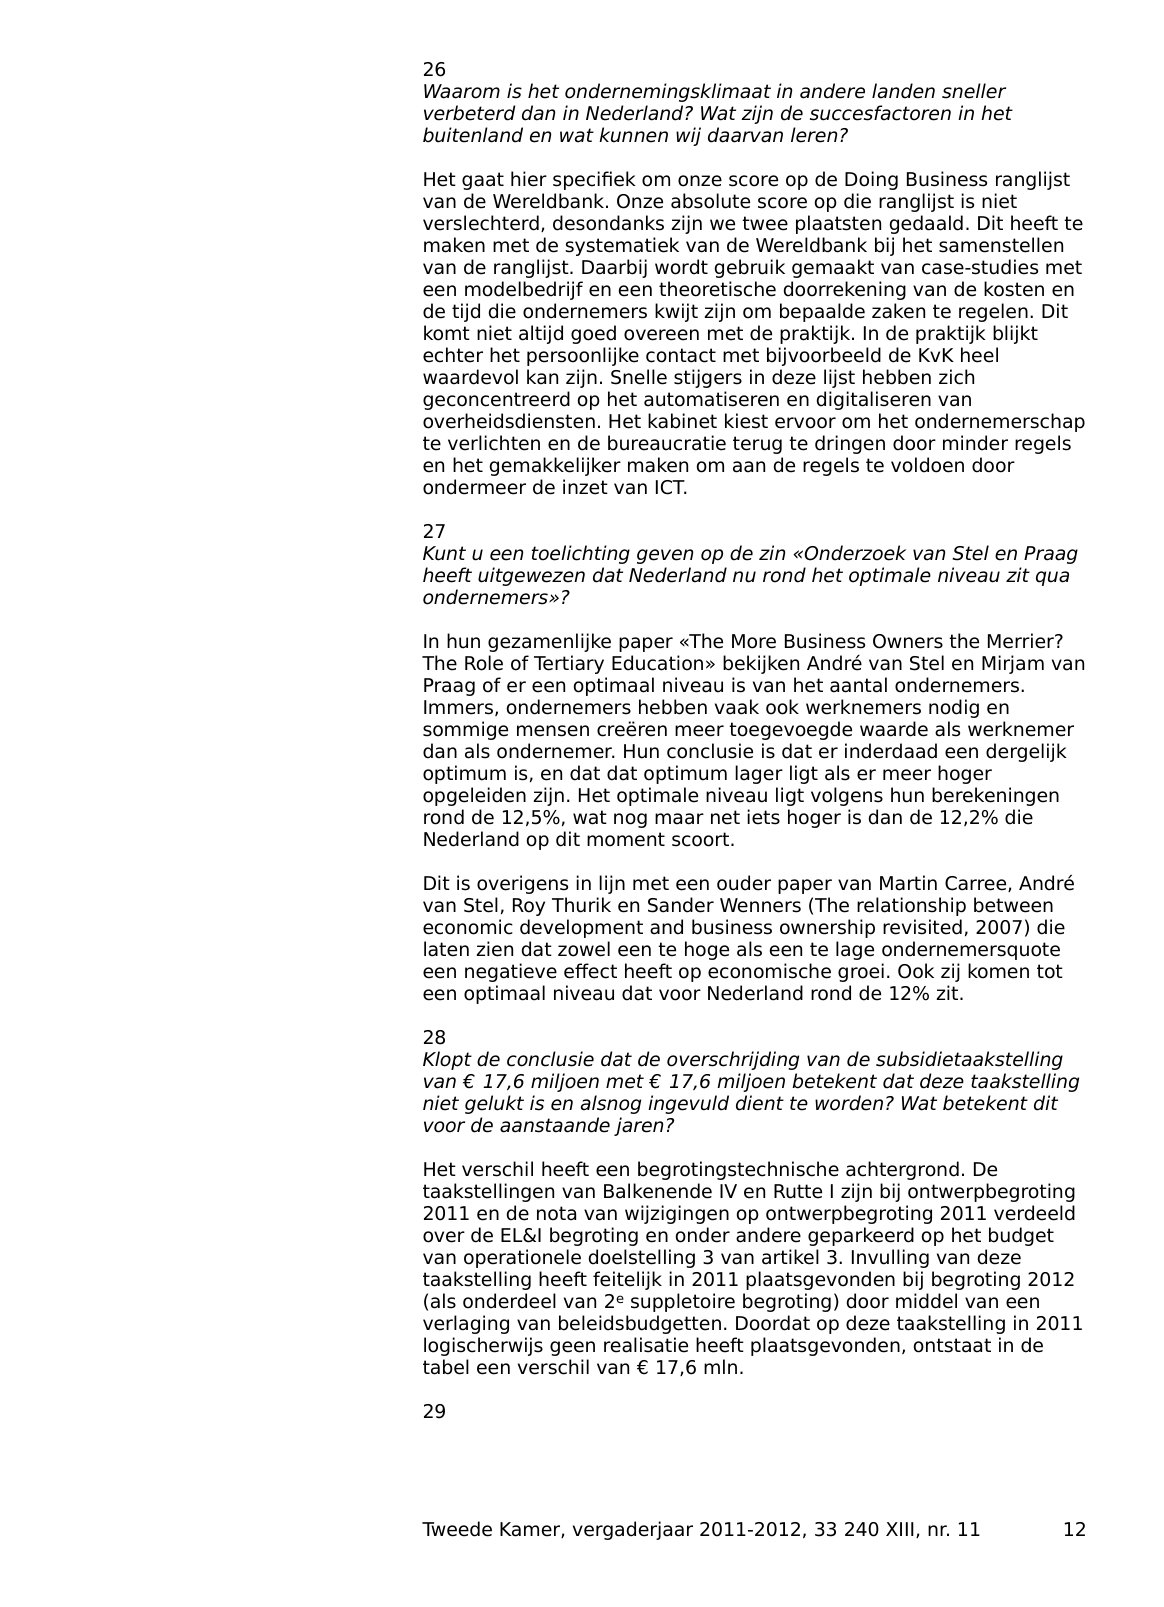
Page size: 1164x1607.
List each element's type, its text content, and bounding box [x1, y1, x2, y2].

text Dit is overigens in lijn met een ouder paper van Martin Carree, André van Stel, Roy Thurik en Sander Wenners (The relationship between economic development and business ownership revisited, 2007) die laten zien dat zowel een te hoge als een te lage ondernemersquote een negatieve effect heeft op economische groei. Ook zij komen tot een optimaal niveau dat voor Nederland rond de 12% zit. [422, 873, 1087, 1005]
text In hun gezamenlijke paper «The More Business Owners the Merrier? The Role of Tertiary Education» bekijken André van Stel en Mirjam van Praag of er een optimaal niveau is van het aantal ondernemers. Immers, ondernemers hebben vaak ook werknemers nodig en sommige mensen creëren meer toegevoegde waarde als werknemer dan als ondernemer. Hun conclusie is dat er inderdaad een dergelijk optimum is, en dat dat optimum lager ligt als er meer hoger opgeleiden zijn. Het optimale niveau ligt volgens hun berekeningen rond de 12,5%, wat nog maar net iets hoger is dan de 12,2% die Nederland op dit moment scoort. [422, 631, 1087, 851]
text Het verschil heeft een begrotingstechnische achtergrond. De taakstellingen van Balkenende IV en Rutte I zijn bij ontwerpbegroting 2011 en de nota van wijzigingen op ontwerpbegroting 2011 verdeeld over de EL&I begroting en onder andere geparkeerd op het budget van operationele doelstelling 3 van artikel 3. Invulling van deze taakstelling heeft feitelijk in 2011 plaatsgevonden bij begroting 2012 (als onderdeel van 2e suppletoire begroting) door middel van een verlaging van beleidsbudgetten. Doordat op deze taakstelling in 2011 logischerwijs geen realisatie heeft plaatsgevonden, ontstaat in de tabel een verschil van € 17,6 mln. [422, 1159, 1087, 1379]
text 27 [422, 521, 1087, 543]
text Waarom is het ondernemingsklimaat in andere landen sneller verbeterd dan in Nederland? Wat zijn de succesfactoren in het buitenland en wat kunnen wij daarvan leren? [422, 81, 1087, 147]
text 28 [422, 1027, 1087, 1049]
text Het gaat hier specifiek om onze score op de Doing Business ranglijst van de Wereldbank. Onze absolute score op die ranglijst is niet verslechterd, desondanks zijn we twee plaatsten gedaald. Dit heeft te maken met de systematiek van de Wereldbank bij het samenstellen van de ranglijst. Daarbij wordt gebruik gemaakt van case-studies met een modelbedrijf en een theoretische doorrekening van de kosten en de tijd die ondernemers kwijt zijn om bepaalde zaken te regelen. Dit komt niet altijd goed overeen met de praktijk. In de praktijk blijkt echter het persoonlijke contact met bijvoorbeeld de KvK heel waardevol kan zijn. Snelle stijgers in deze lijst hebben zich geconcentreerd op het automatiseren en digitaliseren van overheidsdiensten. Het kabinet kiest ervoor om het ondernemerschap te verlichten en de bureaucratie terug te dringen door minder regels en het gemakkelijker maken om aan de regels te voldoen door ondermeer de inzet van ICT. [422, 169, 1087, 499]
text Kunt u een toelichting geven op de zin «Onderzoek van Stel en Praag heeft uitgewezen dat Nederland nu rond het optimale niveau zit qua ondernemers»? [422, 543, 1087, 609]
text 26 [422, 59, 1087, 81]
text Klopt de conclusie dat de overschrijding van de subsidietaakstelling van € 17,6 miljoen met € 17,6 miljoen betekent dat deze taakstelling niet gelukt is en alsnog ingevuld dient te worden? Wat betekent dit voor de aanstaande jaren? [422, 1049, 1087, 1137]
text 29 [422, 1401, 1087, 1423]
